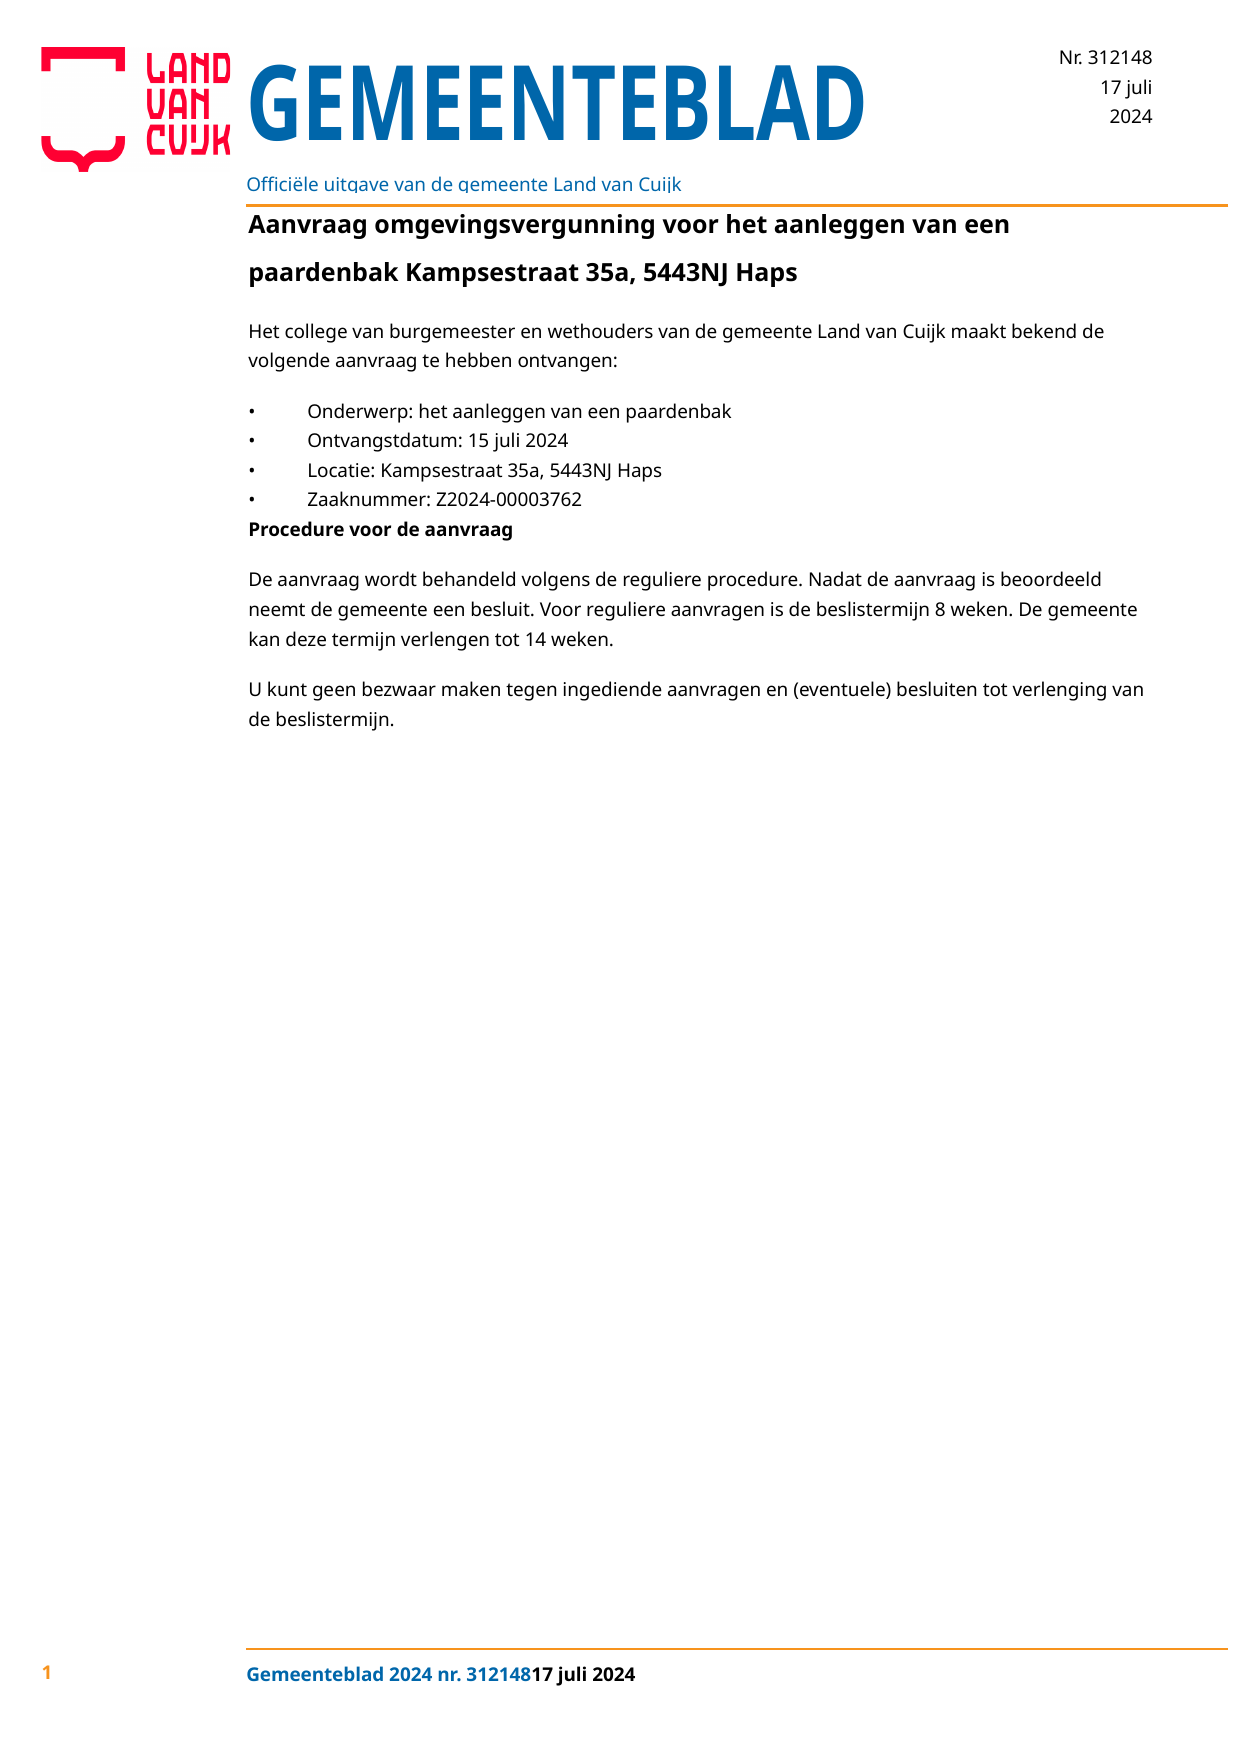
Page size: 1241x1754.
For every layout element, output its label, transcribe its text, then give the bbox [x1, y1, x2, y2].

picture [41, 47, 231, 172]
text Aanvraag omgevingsvergunning voor het aanleggen van een paardenbak Kampsestraat 35a, 5443NJ Haps [248, 207, 1152, 288]
text De aanvraag wordt behandeld volgens de reguliere procedure. Nadat de aanvraag is beoordeeld neemt de gemeente een besluit. Voor reguliere aanvragen is de beslistermijn 8 weken. De gemeente kan deze termijn verlengen tot 14 weken. [248, 567, 1152, 652]
text U kunt geen bezwaar maken tegen ingediende aanvragen en (eventuele) besluiten tot verlenging van de beslistermijn. [248, 676, 1152, 732]
text Procedure voor de aanvraag [248, 516, 1152, 542]
list Zaaknummer: Z2024-00003762 [248, 487, 1152, 512]
list Ontvangstdatum: 15 juli 2024 [248, 427, 1152, 453]
list Onderwerp: het aanleggen van een paardenbak [248, 398, 1152, 424]
list Locatie: Kampsestraat 35a, 5443NJ Haps [248, 457, 1152, 483]
text Het college van burgemeester en wethouders van de gemeente Land van Cuijk maakt bekend de volgende aanvraag te hebben ontvangen: [248, 318, 1152, 373]
